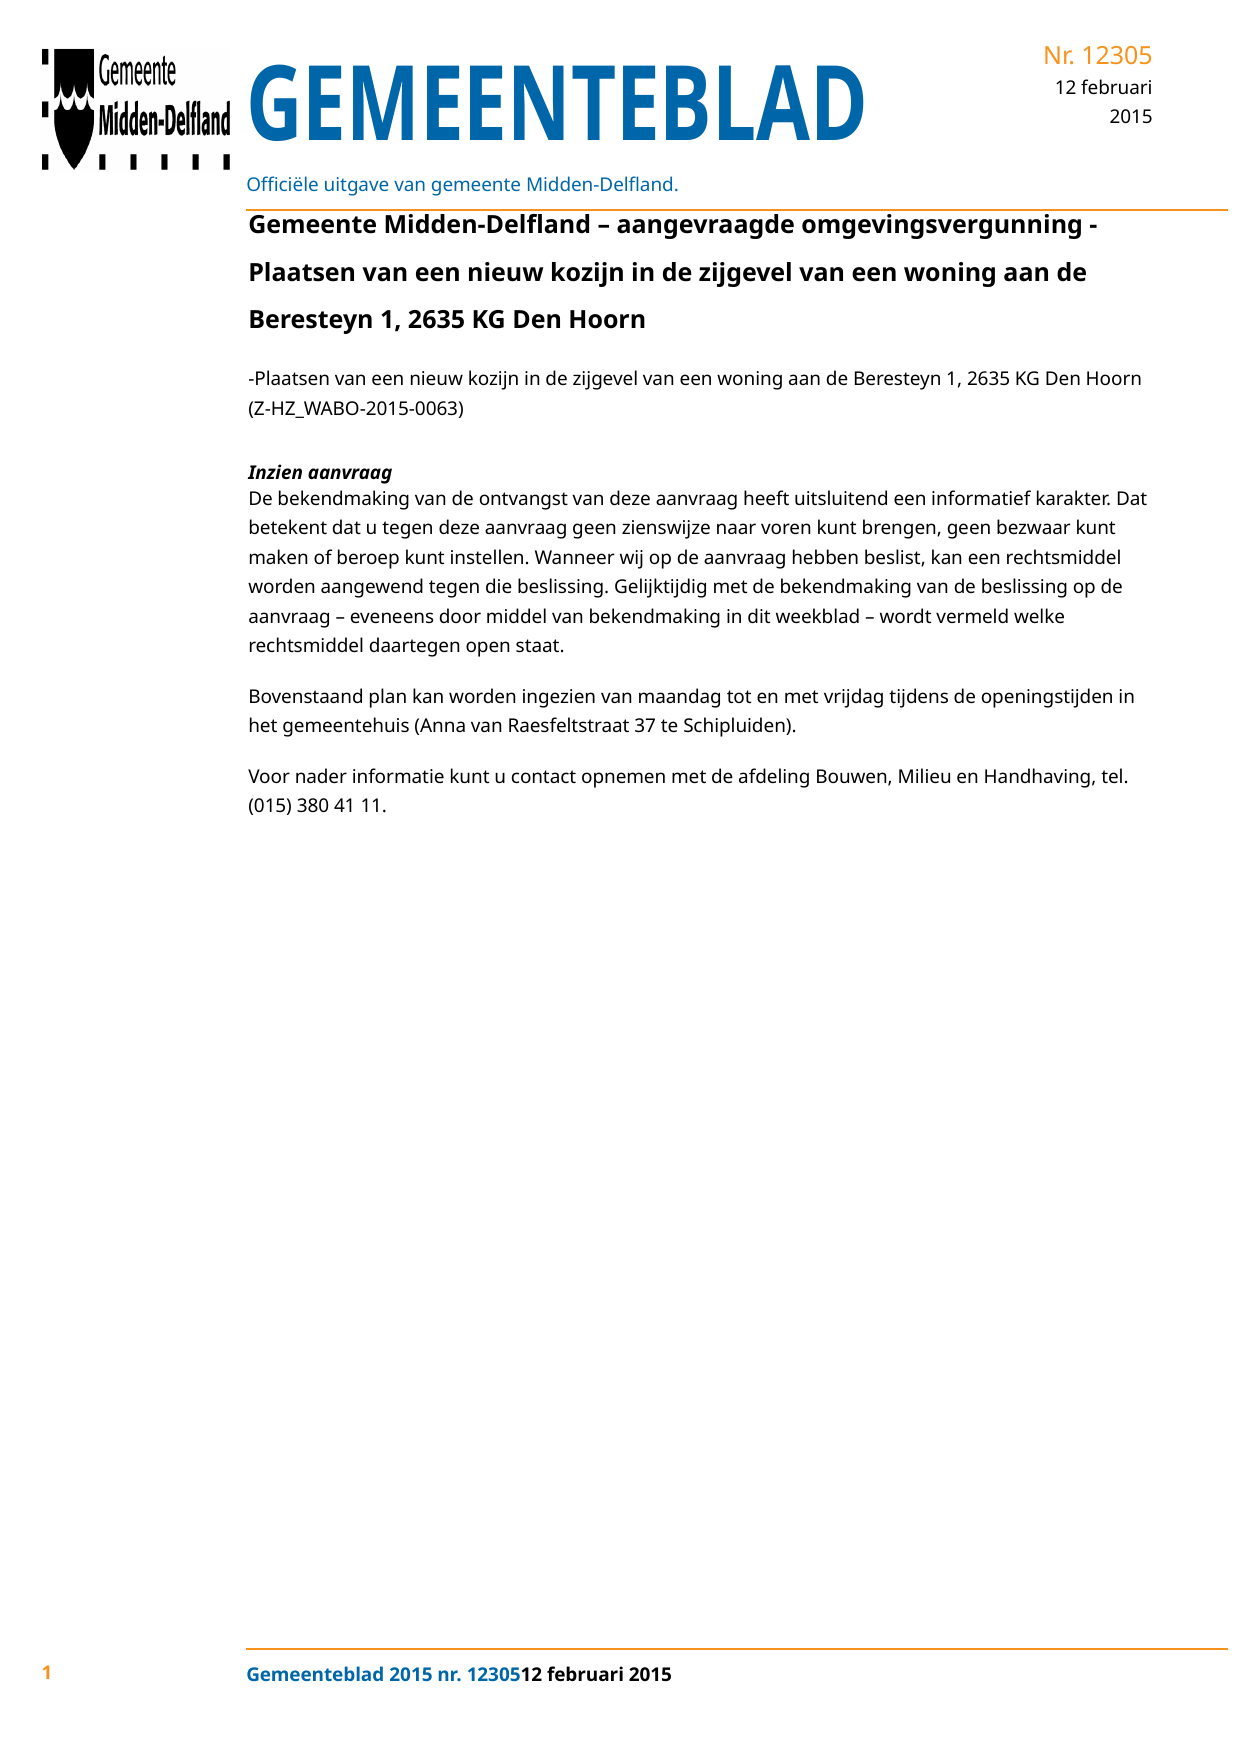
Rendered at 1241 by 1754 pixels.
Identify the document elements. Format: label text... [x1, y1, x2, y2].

text Bovenstaand plan kan worden ingezien van maandag tot en met vrijdag tijdens de openingstijden in het gemeentehuis (Anna van Raesfeltstraat 37 te Schipluiden). [248, 683, 1152, 738]
text Voor nader informatie kunt u contact opnemen met de afdeling Bouwen, Milieu en Handhaving, tel. (015) 380 41 11. [248, 763, 1152, 818]
text -Plaatsen van een nieuw kozijn in de zijgevel van een woning aan de Beresteyn 1, 2635 KG Den Hoorn (Z-HZ_WABO-2015-0063) [248, 366, 1152, 421]
text De bekendmaking van de ontvangst van deze aanvraag heeft uitsluitend een informatief karakter. Dat betekent dat u tegen deze aanvraag geen zienswijze naar voren kunt brengen, geen bezwaar kunt maken of beroep kunt instellen. Wanneer wij op de aanvraag hebben beslist, kan een rechtsmiddel worden aangewend tegen die beslissing. Gelijktijdig met de bekendmaking van de beslissing op de aanvraag – eveneens door middel van bekendmaking in dit weekblad – wordt vermeld welke rechtsmiddel daartegen open staat. [248, 485, 1152, 658]
picture [41, 47, 231, 172]
text Gemeente Midden-Delfland – aangevraagde omgevingsvergunning - Plaatsen van een nieuw kozijn in de zijgevel van een woning aan de Beresteyn 1, 2635 KG Den Hoorn [248, 211, 1152, 336]
text Inzien aanvraag [248, 459, 1152, 485]
